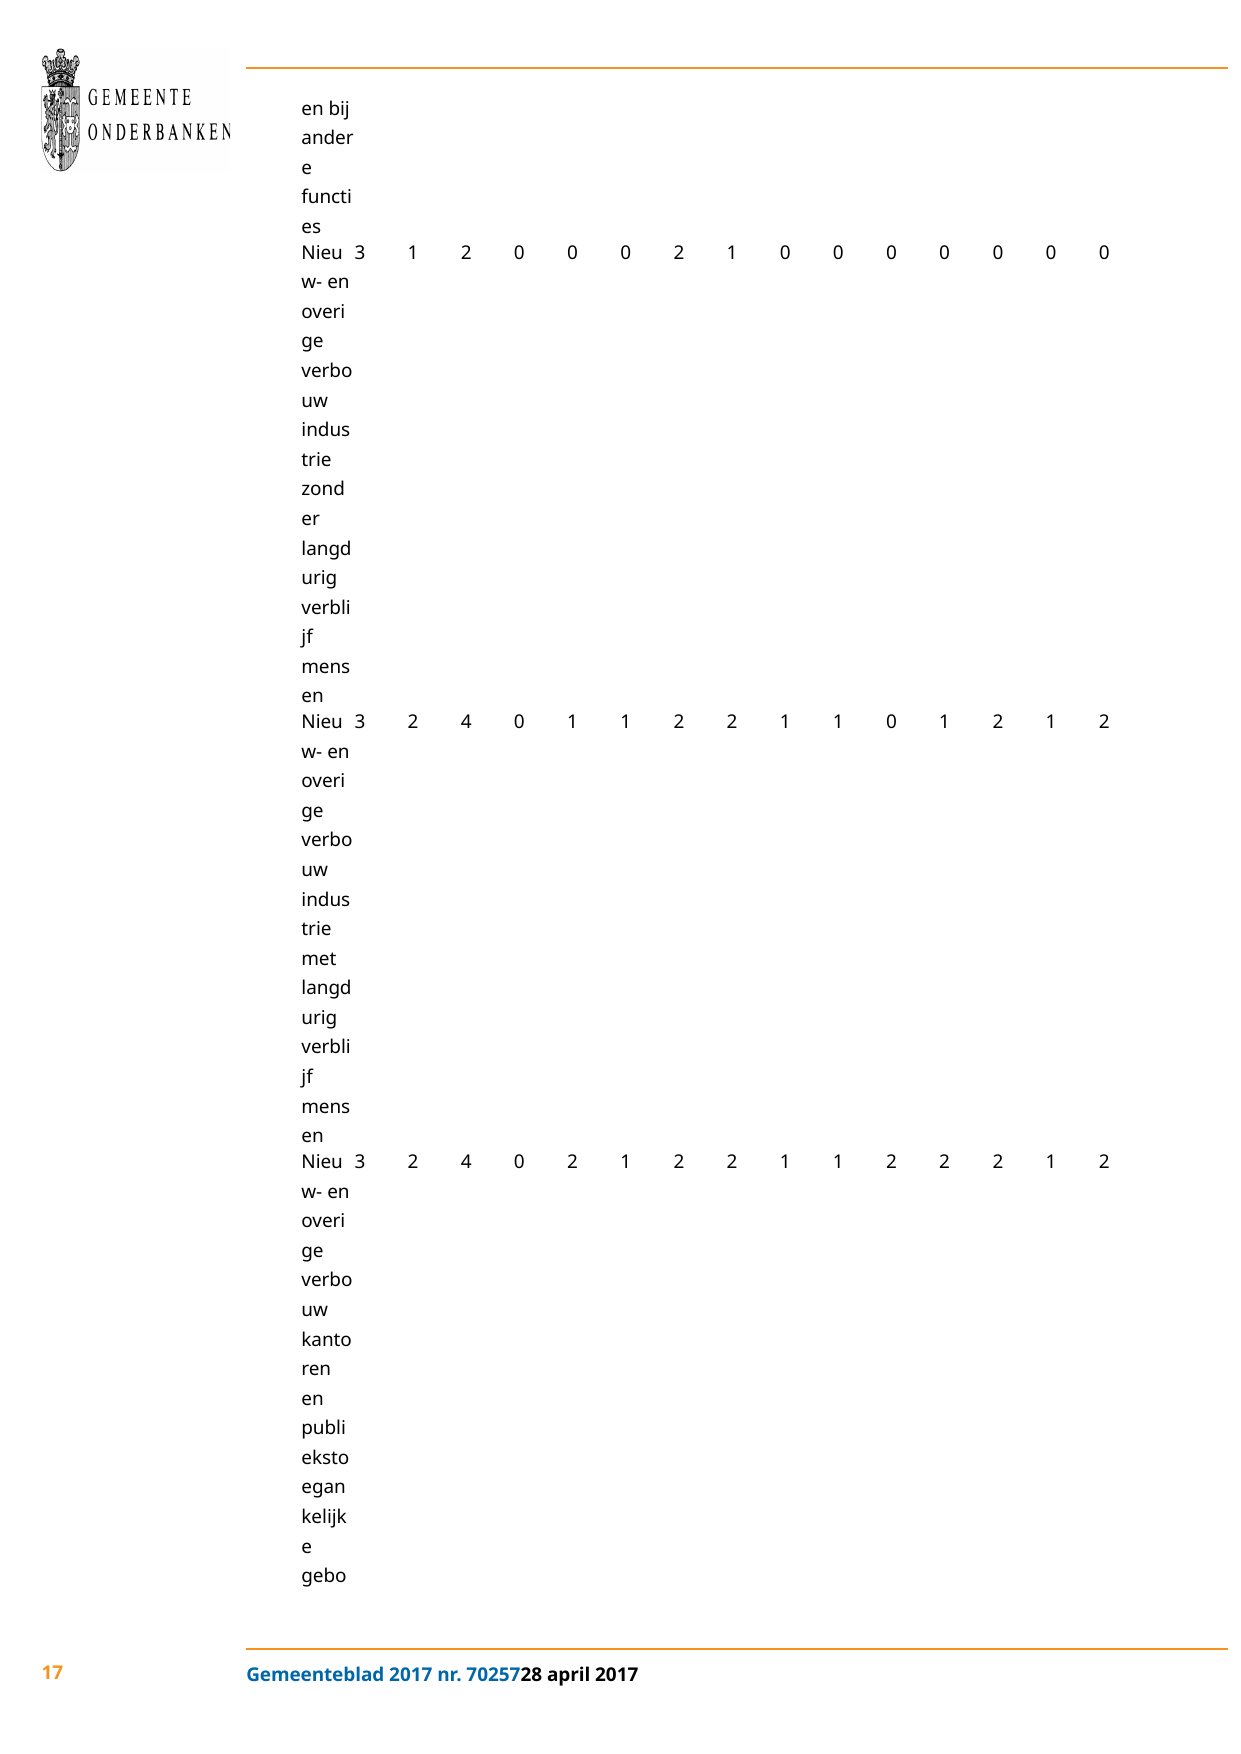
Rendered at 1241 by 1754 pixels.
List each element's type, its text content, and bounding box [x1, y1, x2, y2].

table_cell 3 [354, 1148, 407, 1588]
table_cell [514, 95, 567, 239]
table_cell 4 [461, 1148, 514, 1588]
table_cell 0 [1045, 239, 1098, 708]
table_cell 2 [992, 1148, 1045, 1588]
table_cell 2 [1099, 1148, 1152, 1588]
table_cell 1 [939, 708, 992, 1148]
table_cell 2 [726, 708, 779, 1148]
table_cell [726, 95, 779, 239]
table_cell [833, 95, 886, 239]
table_cell [248, 239, 301, 708]
table_cell [780, 95, 833, 239]
table_cell 0 [939, 239, 992, 708]
table_cell 1 [833, 1148, 886, 1588]
table_cell 2 [567, 1148, 620, 1588]
table_cell 3 [354, 708, 407, 1148]
table_cell 2 [939, 1148, 992, 1588]
table_cell [992, 95, 1045, 239]
table_cell [408, 95, 461, 239]
table_cell 2 [673, 1148, 726, 1588]
table_cell Nieuw- en overige verbouw industrie met langdurig verblijf mensen [301, 708, 354, 1148]
table_cell [248, 1148, 301, 1588]
table_cell 0 [620, 239, 673, 708]
table_cell 2 [992, 708, 1045, 1148]
table_cell 0 [514, 1148, 567, 1588]
table_cell Nieuw- en overige verbouw kantoren en publiekstoegankelijke gebo [301, 1148, 354, 1588]
table_cell [248, 708, 301, 1148]
table_cell 3 [354, 239, 407, 708]
table_cell 1 [1045, 1148, 1098, 1588]
table_cell en bij andere functies [301, 95, 354, 239]
table_cell 1 [726, 239, 779, 708]
table_cell 1 [620, 1148, 673, 1588]
table_cell 0 [886, 708, 939, 1148]
table_cell 2 [408, 1148, 461, 1588]
table_cell 1 [833, 708, 886, 1148]
table_cell [939, 95, 992, 239]
table_cell 1 [780, 708, 833, 1148]
table_cell [354, 95, 407, 239]
table_cell [620, 95, 673, 239]
table_cell 0 [780, 239, 833, 708]
table_cell 0 [514, 708, 567, 1148]
table_cell 1 [620, 708, 673, 1148]
table_cell 2 [408, 708, 461, 1148]
table_cell 0 [886, 239, 939, 708]
table_cell 1 [408, 239, 461, 708]
table_cell 0 [1099, 239, 1152, 708]
table_cell [886, 95, 939, 239]
table_cell 0 [567, 239, 620, 708]
table_cell 2 [726, 1148, 779, 1588]
table_cell [248, 95, 301, 239]
table_cell 2 [461, 239, 514, 708]
table_cell [673, 95, 726, 239]
picture [41, 47, 231, 172]
table_cell 2 [886, 1148, 939, 1588]
table_cell 2 [1099, 708, 1152, 1148]
table_cell Nieuw- en overige verbouw industrie zonder langdurig verblijf mensen [301, 239, 354, 708]
table_cell 0 [833, 239, 886, 708]
table_cell 1 [1045, 708, 1098, 1148]
table_cell [1099, 95, 1152, 239]
table_cell 4 [461, 708, 514, 1148]
table_cell 0 [514, 239, 567, 708]
table_cell 2 [673, 708, 726, 1148]
table_cell [567, 95, 620, 239]
table_cell [461, 95, 514, 239]
table_cell 1 [780, 1148, 833, 1588]
table_cell 2 [673, 239, 726, 708]
table_cell 1 [567, 708, 620, 1148]
table_cell [1045, 95, 1098, 239]
table_cell 0 [992, 239, 1045, 708]
